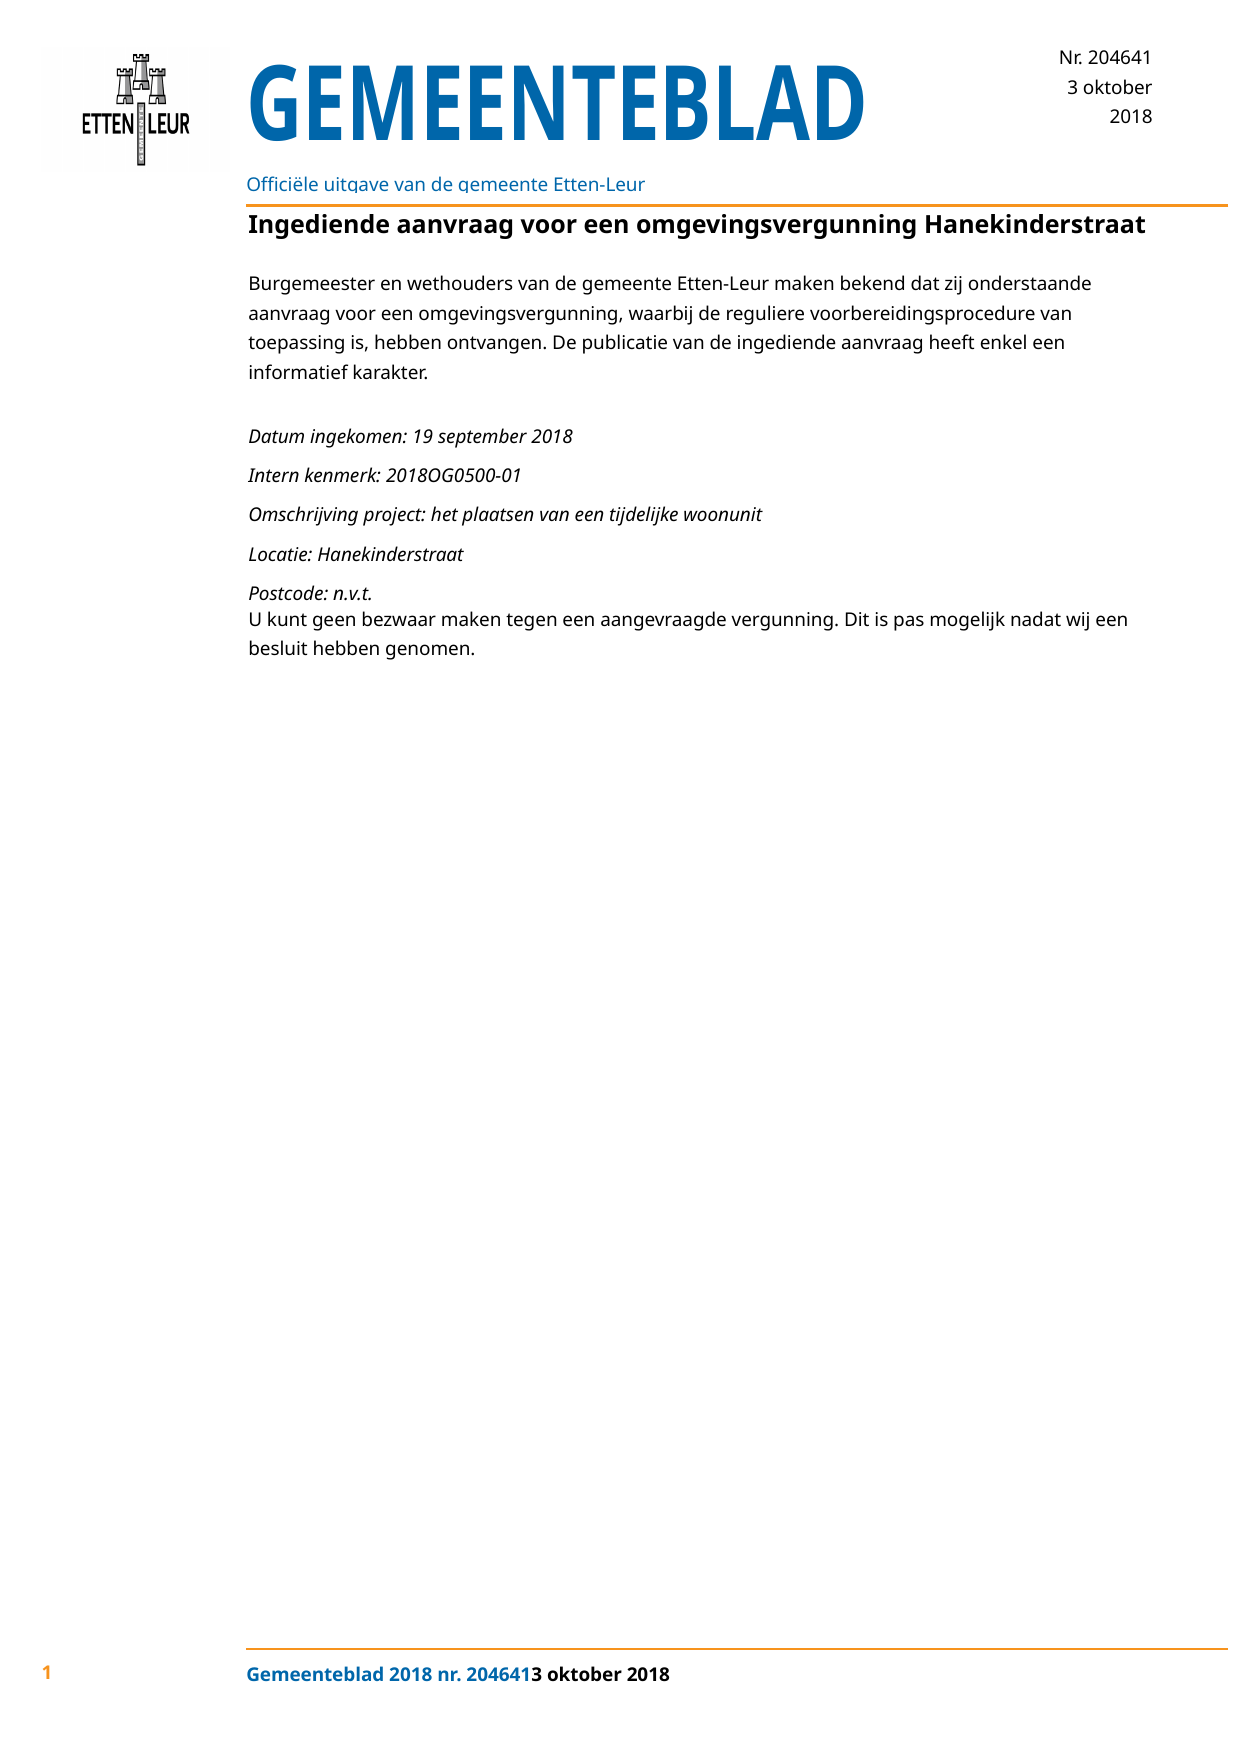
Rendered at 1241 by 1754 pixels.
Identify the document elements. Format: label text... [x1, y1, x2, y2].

text U kunt geen bezwaar maken tegen een aangevraagde vergunning. Dit is pas mogelijk nadat wij een besluit hebben genomen. [248, 606, 1152, 661]
text Ingediende aanvraag voor een omgevingsvergunning Hanekinderstraat [248, 207, 1152, 241]
text Postcode: n.v.t. [248, 580, 1152, 606]
picture [41, 47, 231, 172]
text Omschrijving project: het plaatsen van een tijdelijke woonunit [248, 502, 1152, 527]
text Intern kenmerk: 2018OG0500-01 [248, 462, 1152, 488]
text Locatie: Hanekinderstraat [248, 541, 1152, 567]
text Datum ingekomen: 19 september 2018 [248, 423, 1152, 449]
text Burgemeester en wethouders van de gemeente Etten-Leur maken bekend dat zij onderstaande aanvraag voor een omgevingsvergunning, waarbij de reguliere voorbereidingsprocedure van toepassing is, hebben ontvangen. De publicatie van de ingediende aanvraag heeft enkel een informatief karakter. [248, 270, 1152, 385]
